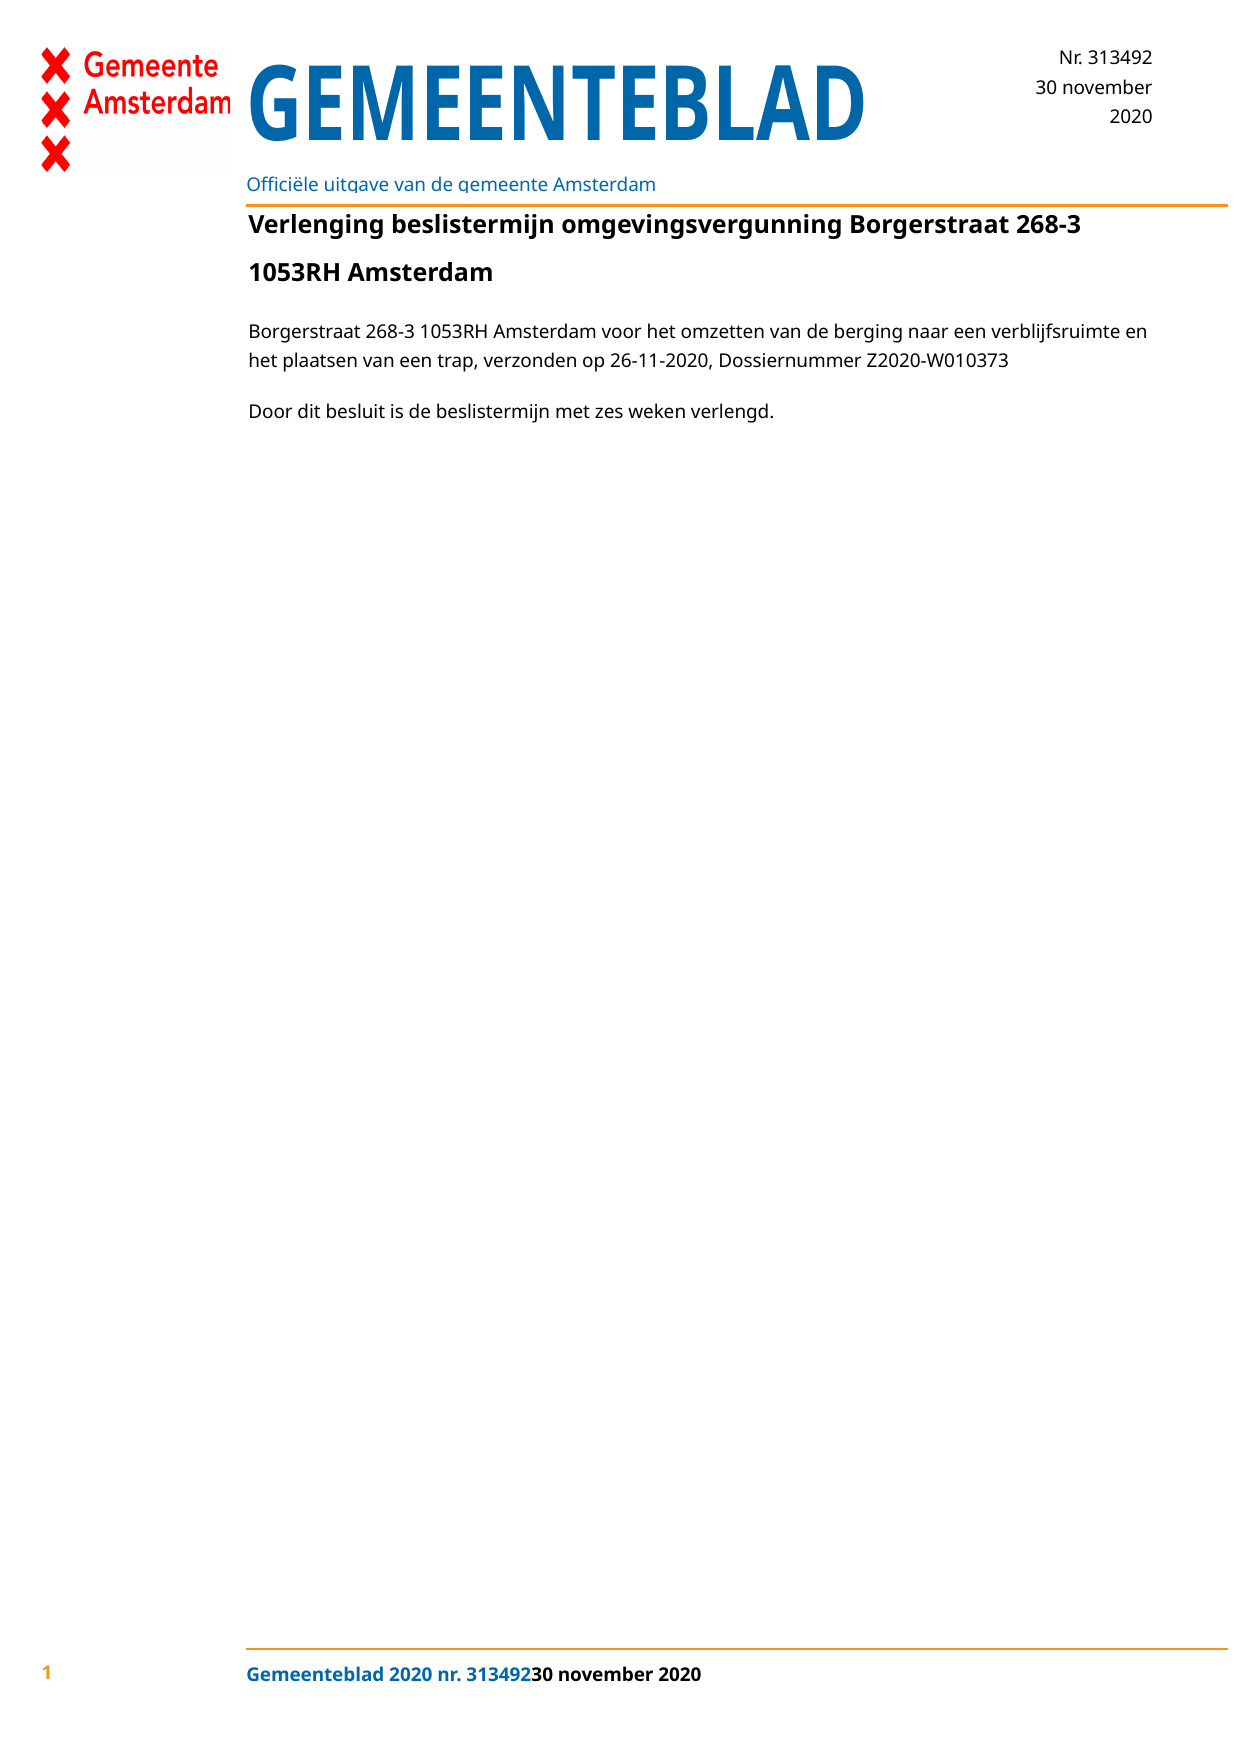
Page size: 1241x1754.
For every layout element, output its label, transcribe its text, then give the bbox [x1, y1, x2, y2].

text Verlenging beslistermijn omgevingsvergunning Borgerstraat 268-3 1053RH Amsterdam [248, 207, 1152, 288]
text Borgerstraat 268-3 1053RH Amsterdam voor het omzetten van de berging naar een verblijfsruimte en het plaatsen van een trap, verzonden op 26-11-2020, Dossiernummer Z2020-W010373 [248, 318, 1152, 373]
picture [41, 47, 231, 172]
text Door dit besluit is de beslistermijn met zes weken verlengd. [248, 398, 1152, 424]
